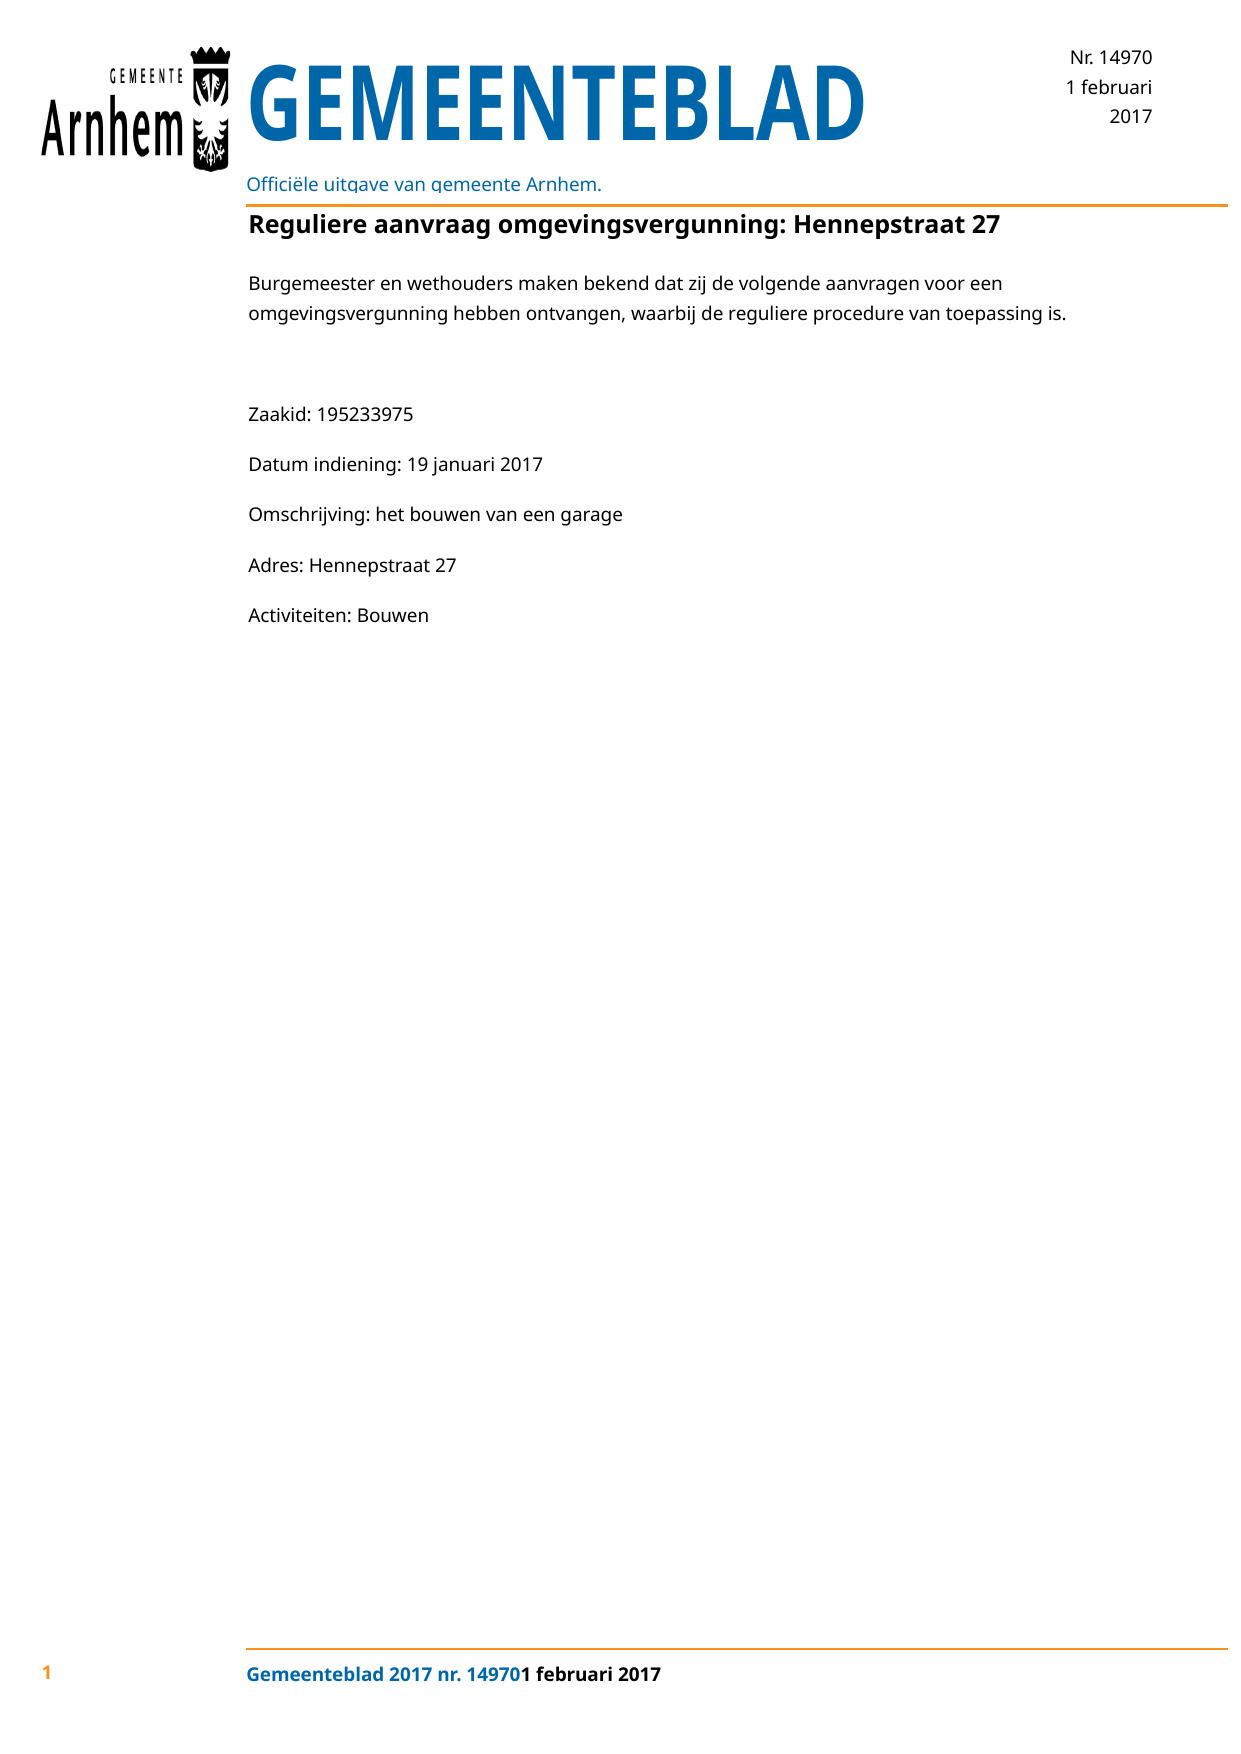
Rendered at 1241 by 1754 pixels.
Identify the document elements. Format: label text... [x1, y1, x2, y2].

text Activiteiten: Bouwen [248, 602, 1152, 628]
picture [41, 47, 231, 172]
text Datum indiening: 19 januari 2017 [248, 451, 1152, 477]
text Reguliere aanvraag omgevingsvergunning: Hennepstraat 27 [248, 207, 1152, 241]
text Zaakid: 195233975 [248, 401, 1152, 426]
text Adres: Hennepstraat 27 [248, 552, 1152, 578]
text Omschrijving: het bouwen van een garage [248, 502, 1152, 527]
text Burgemeester en wethouders maken bekend dat zij de volgende aanvragen voor een omgevingsvergunning hebben ontvangen, waarbij de reguliere procedure van toepassing is. [248, 270, 1152, 326]
